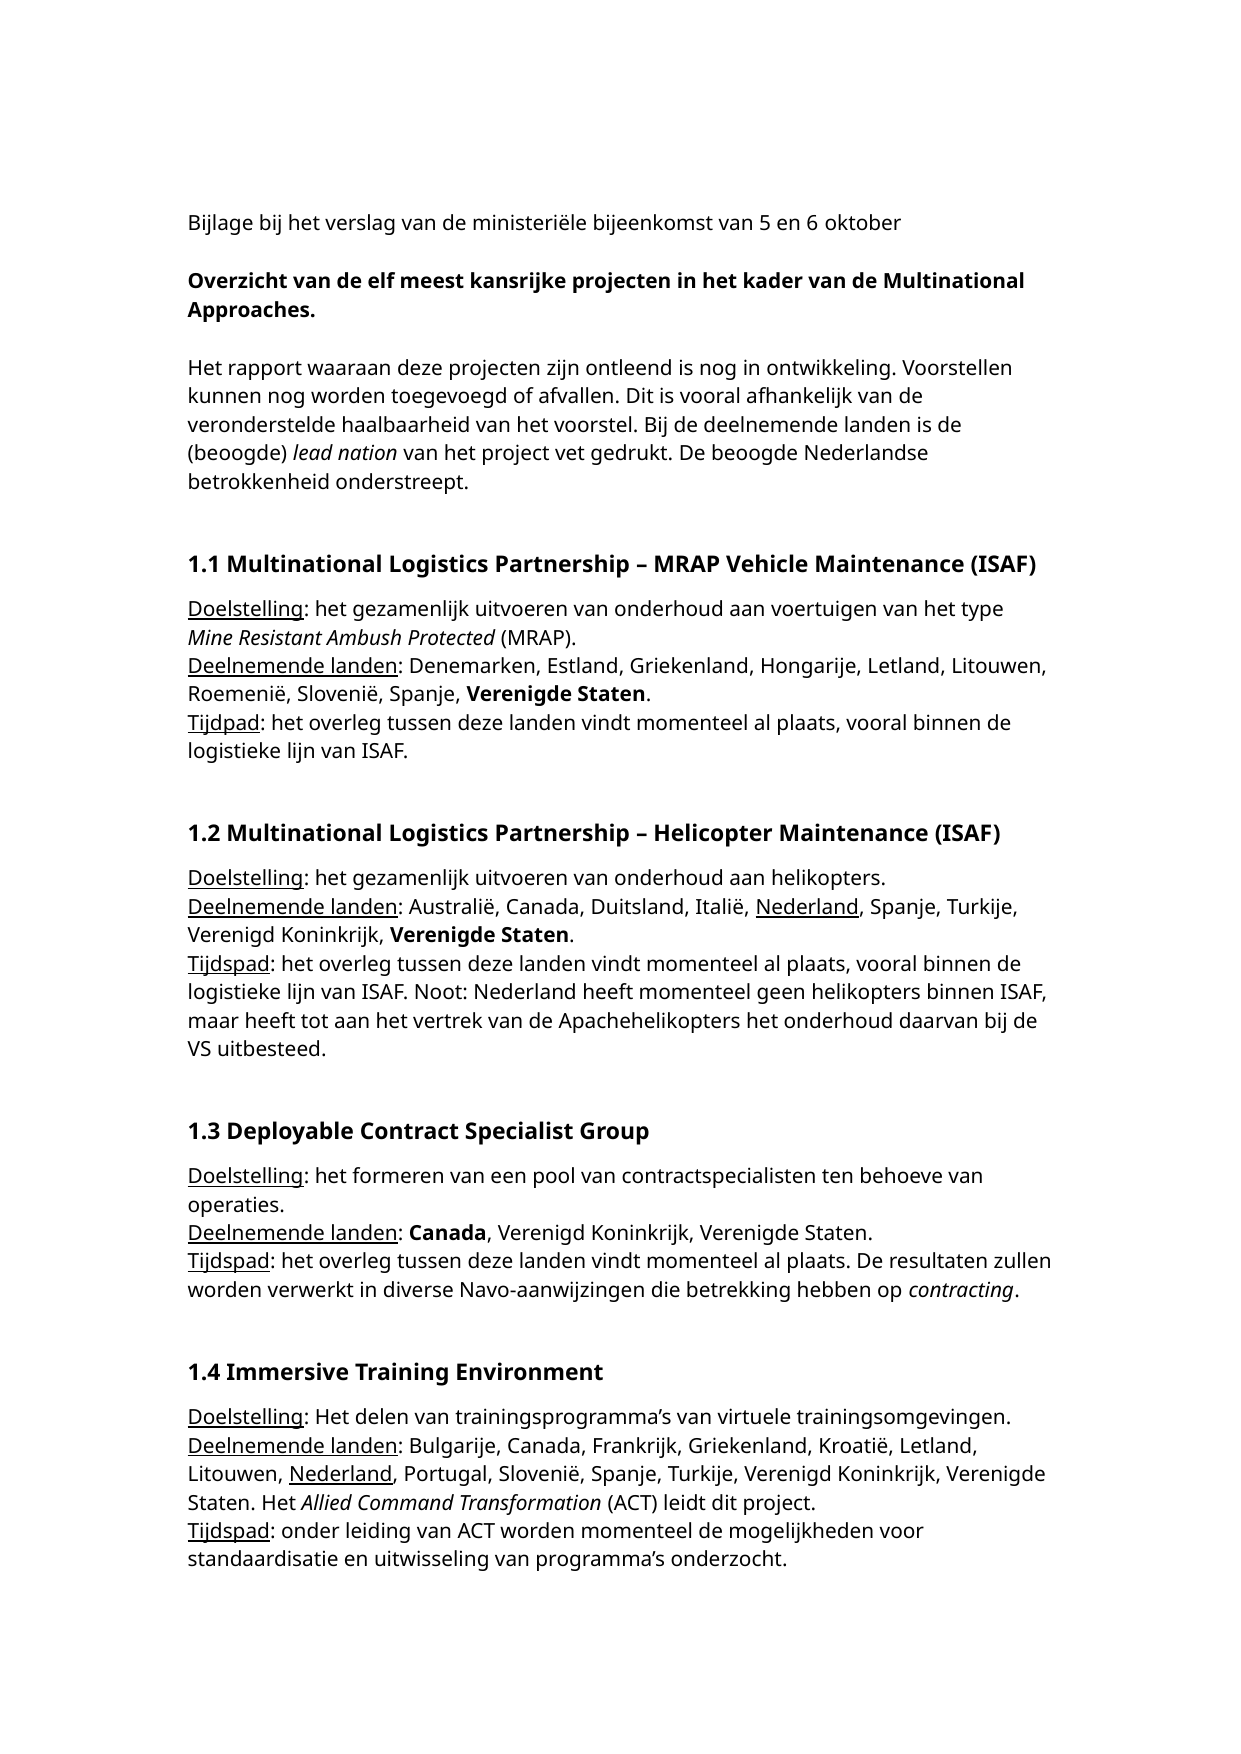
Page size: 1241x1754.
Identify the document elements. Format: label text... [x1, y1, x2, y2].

subtitle 1.2 Multinational Logistics Partnership – Helicopter Maintenance (ISAF) [187, 817, 1053, 848]
text Het rapport waaraan deze projecten zijn ontleend is nog in ontwikkeling. Voorstellen kunnen nog worden toegevoegd of afvallen. Dit is vooral afhankelijk van de veronderstelde haalbaarheid van het voorstel. Bij de deelnemende landen is de (beoogde) lead nation van het project vet gedrukt. De beoogde Nederlandse betrokkenheid onderstreept. [187, 353, 1053, 495]
text Deelnemende landen: Canada, Verenigd Koninkrijk, Verenigde Staten. [187, 1218, 1053, 1247]
text Tijdspad: onder leiding van ACT worden momenteel de mogelijkheden voor standaardisatie en uitwisseling van programma’s onderzocht. [187, 1516, 1053, 1573]
text Deelnemende landen: Denemarken, Estland, Griekenland, Hongarije, Letland, Litouwen, Roemenië, Slovenië, Spanje, Verenigde Staten. [187, 651, 1053, 708]
subtitle 1.4 Immersive Training Environment [187, 1356, 1053, 1387]
text Tijdspad: het overleg tussen deze landen vindt momenteel al plaats. De resultaten zullen worden verwerkt in diverse Navo-aanwijzingen die betrekking hebben op contracting. [187, 1247, 1053, 1303]
text Doelstelling: het gezamenlijk uitvoeren van onderhoud aan voertuigen van het type Mine Resistant Ambush Protected (MRAP). [187, 594, 1053, 651]
text Tijdpad: het overleg tussen deze landen vindt momenteel al plaats, vooral binnen de logistieke lijn van ISAF. [187, 708, 1053, 765]
subtitle 1.3 Deployable Contract Specialist Group [187, 1115, 1053, 1146]
text Deelnemende landen: Bulgarije, Canada, Frankrijk, Griekenland, Kroatië, Letland, Litouwen, Nederland, Portugal, Slovenië, Spanje, Turkije, Verenigd Koninkrijk, Verenigde Staten. Het Allied Command Transformation (ACT) leidt dit project. [187, 1431, 1053, 1516]
text Doelstelling: het gezamenlijk uitvoeren van onderhoud aan helikopters. [187, 863, 1053, 892]
text Tijdspad: het overleg tussen deze landen vindt momenteel al plaats, vooral binnen de logistieke lijn van ISAF. Noot: Nederland heeft momenteel geen helikopters binnen ISAF, maar heeft tot aan het vertrek van de Apachehelikopters het onderhoud daarvan bij de VS uitbesteed. [187, 949, 1053, 1063]
text Overzicht van de elf meest kansrijke projecten in het kader van de Multinational Approaches. [187, 266, 1053, 323]
subtitle 1.1 Multinational Logistics Partnership – MRAP Vehicle Maintenance (ISAF) [187, 548, 1053, 579]
subtitle Bijlage bij het verslag van de ministeriële bijeenkomst van 5 en 6 oktober [187, 208, 1053, 236]
text Doelstelling: Het delen van trainingsprogramma’s van virtuele trainingsomgevingen. [187, 1402, 1053, 1431]
text Doelstelling: het formeren van een pool van contractspecialisten ten behoeve van operaties. [187, 1161, 1053, 1218]
text Deelnemende landen: Australië, Canada, Duitsland, Italië, Nederland, Spanje, Turkije, Verenigd Koninkrijk, Verenigde Staten. [187, 892, 1053, 949]
